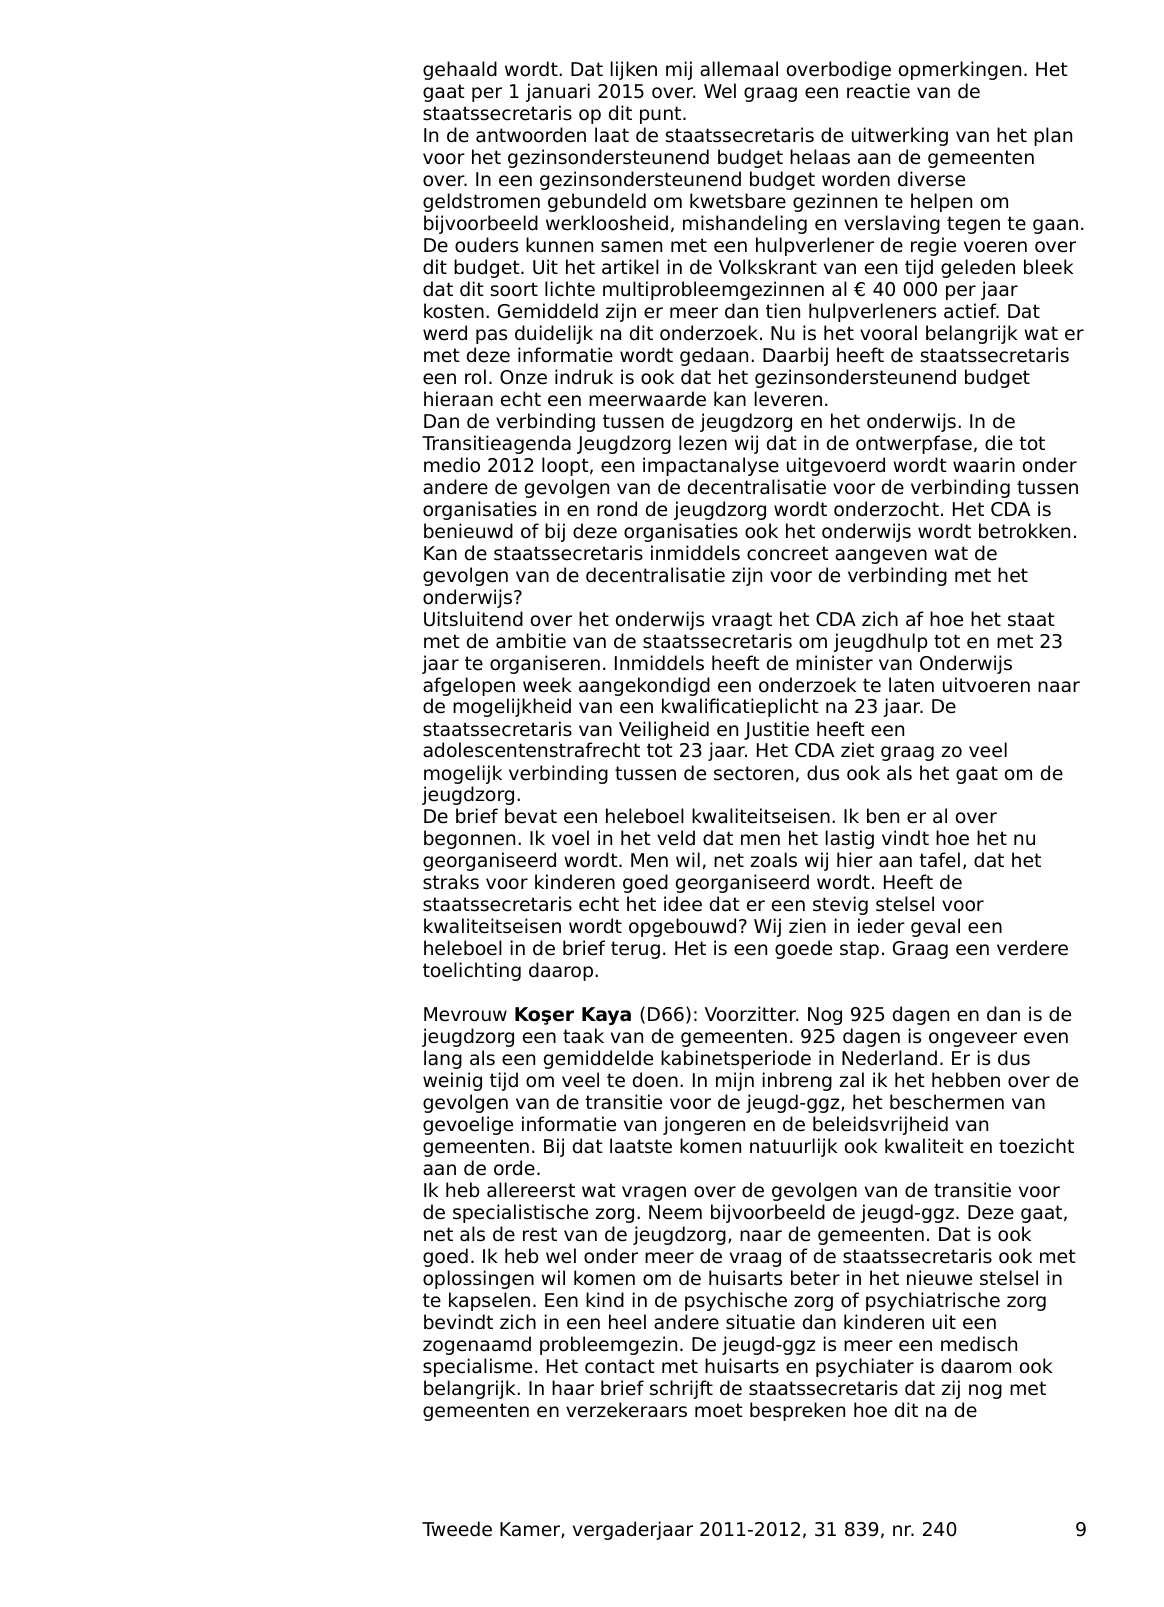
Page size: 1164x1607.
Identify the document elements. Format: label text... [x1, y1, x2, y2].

text Ik heb allereerst wat vragen over de gevolgen van de transitie voor de specialistische zorg. Neem bijvoorbeeld de jeugd-ggz. Deze gaat, net als de rest van de jeugdzorg, naar de gemeenten. Dat is ook goed. Ik heb wel onder meer de vraag of de staatssecretaris ook met oplossingen wil komen om de huisarts beter in het nieuwe stelsel in te kapselen. Een kind in de psychische zorg of psychiatrische zorg bevindt zich in een heel andere situatie dan kinderen uit een zogenaamd probleemgezin. De jeugd-ggz is meer een medisch specialisme. Het contact met huisarts en psychiater is daarom ook belangrijk. In haar brief schrijft de staatssecretaris dat zij nog met gemeenten en verzekeraars moet bespreken hoe dit na de [422, 1180, 1087, 1422]
text Dan de verbinding tussen de jeugdzorg en het onderwijs. In de Transitieagenda Jeugdzorg lezen wij dat in de ontwerpfase, die tot medio 2012 loopt, een impactanalyse uitgevoerd wordt waarin onder andere de gevolgen van de decentralisatie voor de verbinding tussen organisaties in en rond de jeugdzorg wordt onderzocht. Het CDA is benieuwd of bij deze organisaties ook het onderwijs wordt betrokken. Kan de staatssecretaris inmiddels concreet aangeven wat de gevolgen van de decentralisatie zijn voor de verbinding met het onderwijs? [422, 411, 1087, 608]
text gehaald wordt. Dat lijken mij allemaal overbodige opmerkingen. Het gaat per 1 januari 2015 over. Wel graag een reactie van de staatssecretaris op dit punt. [422, 59, 1087, 125]
text De brief bevat een heleboel kwaliteitseisen. Ik ben er al over begonnen. Ik voel in het veld dat men het lastig vindt hoe het nu georganiseerd wordt. Men wil, net zoals wij hier aan tafel, dat het straks voor kinderen goed georganiseerd wordt. Heeft de staatssecretaris echt het idee dat er een stevig stelsel voor kwaliteitseisen wordt opgebouwd? Wij zien in ieder geval een heleboel in de brief terug. Het is een goede stap. Graag een verdere toelichting daarop. [422, 806, 1087, 982]
text Uitsluitend over het onderwijs vraagt het CDA zich af hoe het staat met de ambitie van de staatssecretaris om jeugdhulp tot en met 23 jaar te organiseren. Inmiddels heeft de minister van Onderwijs afgelopen week aangekondigd een onderzoek te laten uitvoeren naar de mogelijkheid van een kwalificatieplicht na 23 jaar. De staatssecretaris van Veiligheid en Justitie heeft een adolescentenstrafrecht tot 23 jaar. Het CDA ziet graag zo veel mogelijk verbinding tussen de sectoren, dus ook als het gaat om de jeugdzorg. [422, 608, 1087, 806]
text In de antwoorden laat de staatssecretaris de uitwerking van het plan voor het gezinsondersteunend budget helaas aan de gemeenten over. In een gezinsondersteunend budget worden diverse geldstromen gebundeld om kwetsbare gezinnen te helpen om bijvoorbeeld werkloosheid, mishandeling en verslaving tegen te gaan. De ouders kunnen samen met een hulpverlener de regie voeren over dit budget. Uit het artikel in de Volkskrant van een tijd geleden bleek dat dit soort lichte multiprobleemgezinnen al € 40 000 per jaar kosten. Gemiddeld zijn er meer dan tien hulpverleners actief. Dat werd pas duidelijk na dit onderzoek. Nu is het vooral belangrijk wat er met deze informatie wordt gedaan. Daarbij heeft de staatssecretaris een rol. Onze indruk is ook dat het gezinsondersteunend budget hieraan echt een meerwaarde kan leveren. [422, 125, 1087, 411]
text Mevrouw Koşer Kaya (D66): Voorzitter. Nog 925 dagen en dan is de jeugdzorg een taak van de gemeenten. 925 dagen is ongeveer even lang als een gemiddelde kabinetsperiode in Nederland. Er is dus weinig tijd om veel te doen. In mijn inbreng zal ik het hebben over de gevolgen van de transitie voor de jeugd-ggz, het beschermen van gevoelige informatie van jongeren en de beleidsvrijheid van gemeenten. Bij dat laatste komen natuurlijk ook kwaliteit en toezicht aan de orde. [422, 1004, 1087, 1180]
